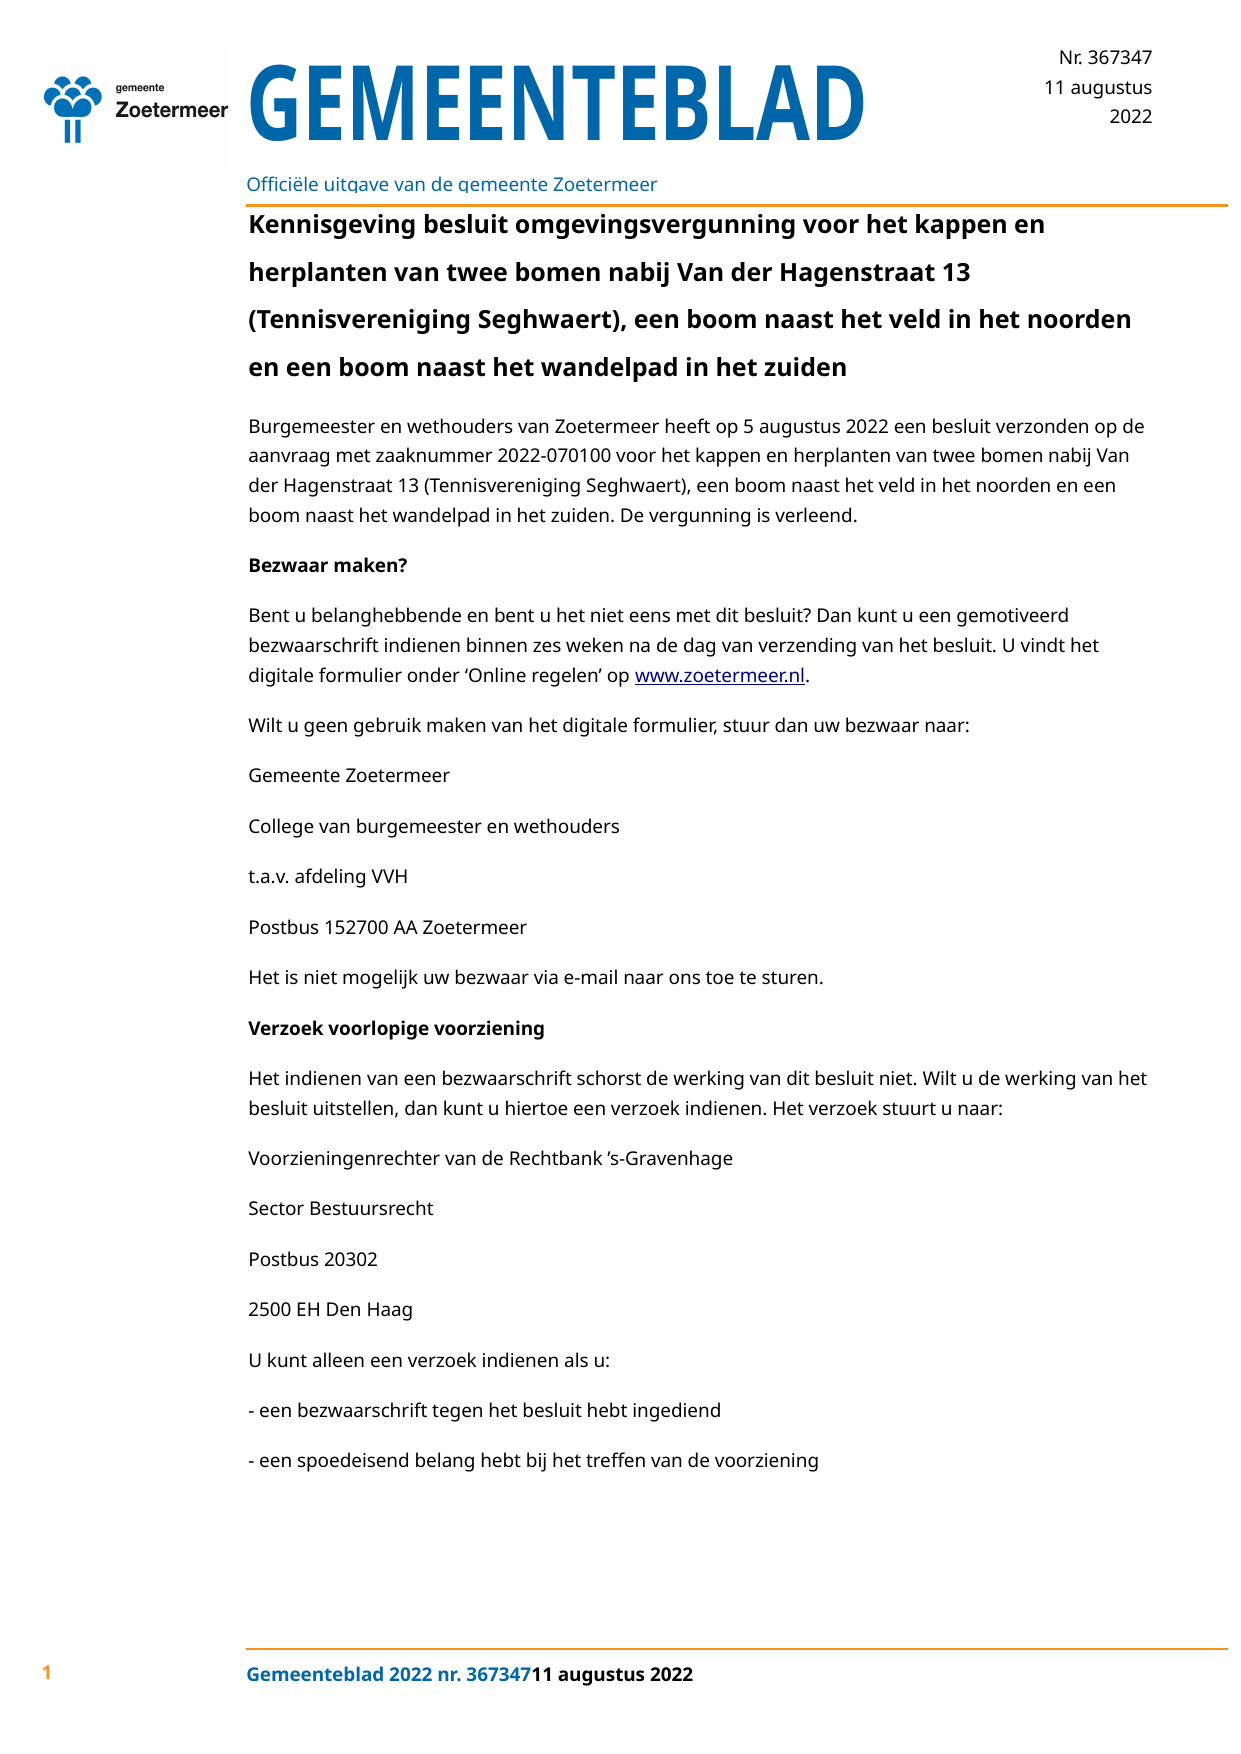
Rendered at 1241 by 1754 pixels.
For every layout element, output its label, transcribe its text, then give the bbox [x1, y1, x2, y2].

text Postbus 152700 AA Zoetermeer [248, 914, 1152, 940]
text - een spoedeisend belang hebt bij het treffen van de voorziening [248, 1448, 1152, 1473]
text Het indienen van een bezwaarschrift schorst de werking van dit besluit niet. Wilt u de werking van het besluit uitstellen, dan kunt u hiertoe een verzoek indienen. Het verzoek stuurt u naar: [248, 1065, 1152, 1121]
text Voorzieningenrechter van de Rechtbank ’s-Gravenhage [248, 1145, 1152, 1171]
text 2500 EH Den Haag [248, 1296, 1152, 1322]
text College van burgemeester en wethouders [248, 813, 1152, 839]
text Bezwaar maken? [248, 552, 1152, 578]
text Bent u belanghebbende en bent u het niet eens met dit besluit? Dan kunt u een gemotiveerd bezwaarschrift indienen binnen zes weken na de dag van verzending van het besluit. U vindt het digitale formulier onder ‘Online regelen’ op www.zoetermeer.nl. [248, 603, 1152, 688]
text Postbus 20302 [248, 1246, 1152, 1272]
text U kunt alleen een verzoek indienen als u: [248, 1347, 1152, 1373]
text Verzoek voorlopige voorziening [248, 1015, 1152, 1041]
text Burgemeester en wethouders van Zoetermeer heeft op 5 augustus 2022 een besluit verzonden op de aanvraag met zaaknummer 2022-070100 voor het kappen en herplanten van twee bomen nabij Van der Hagenstraat 13 (Tennisvereniging Seghwaert), een boom naast het veld in het noorden en een boom naast het wandelpad in het zuiden. De vergunning is verleend. [248, 413, 1152, 528]
text Wilt u geen gebruik maken van het digitale formulier, stuur dan uw bezwaar naar: [248, 712, 1152, 738]
text Sector Bestuursrecht [248, 1196, 1152, 1221]
text Het is niet mogelijk uw bezwaar via e-mail naar ons toe te sturen. [248, 964, 1152, 990]
text - een bezwaarschrift tegen het besluit hebt ingediend [248, 1397, 1152, 1423]
text Kennisgeving besluit omgevingsvergunning voor het kappen en herplanten van twee bomen nabij Van der Hagenstraat 13 (Tennisvereniging Seghwaert), een boom naast het veld in het noorden en een boom naast het wandelpad in het zuiden [248, 207, 1152, 384]
text Gemeente Zoetermeer [248, 763, 1152, 788]
text t.a.v. afdeling VVH [248, 863, 1152, 889]
picture [41, 47, 231, 172]
